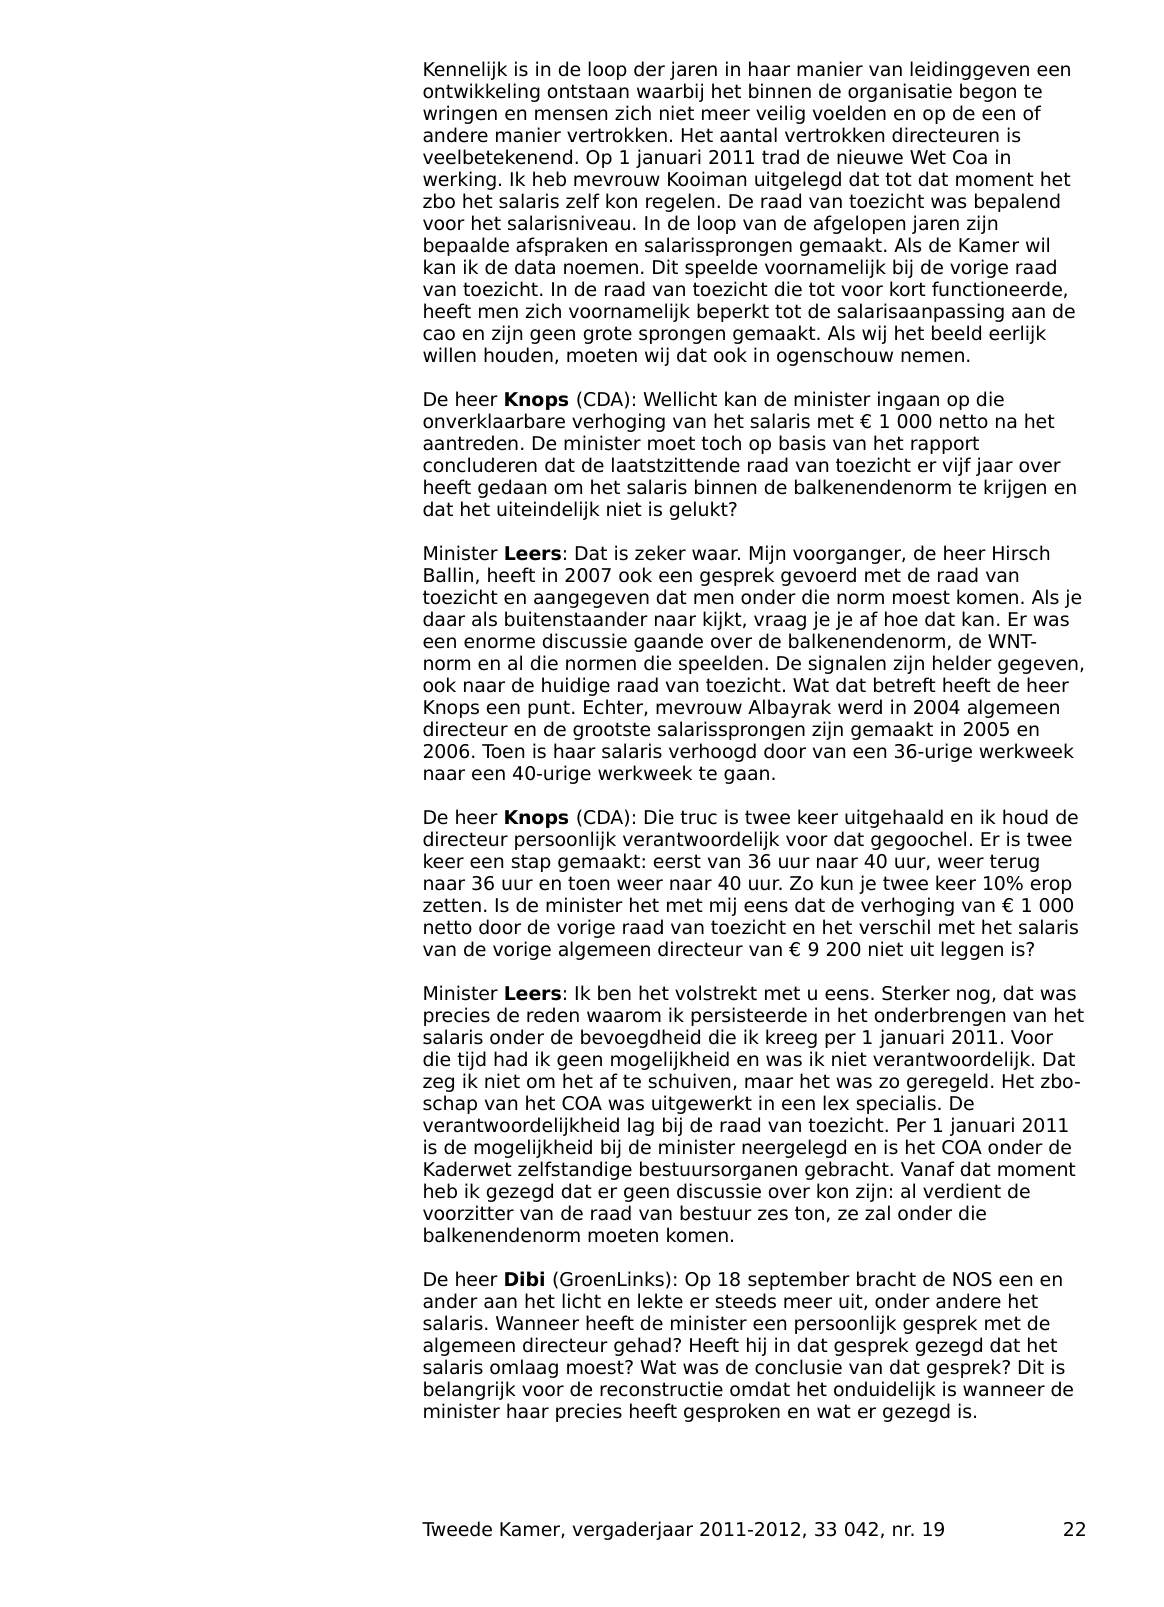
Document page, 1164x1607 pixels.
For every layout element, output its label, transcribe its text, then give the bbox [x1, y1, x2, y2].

text Minister Leers: Ik ben het volstrekt met u eens. Sterker nog, dat was precies de reden waarom ik persisteerde in het onderbrengen van het salaris onder de bevoegdheid die ik kreeg per 1 januari 2011. Voor die tijd had ik geen mogelijkheid en was ik niet verantwoordelijk. Dat zeg ik niet om het af te schuiven, maar het was zo geregeld. Het zbo-schap van het COA was uitgewerkt in een lex specialis. De verantwoordelijkheid lag bij de raad van toezicht. Per 1 januari 2011 is de mogelijkheid bij de minister neergelegd en is het COA onder de Kaderwet zelfstandige bestuursorganen gebracht. Vanaf dat moment heb ik gezegd dat er geen discussie over kon zijn: al verdient de voorzitter van de raad van bestuur zes ton, ze zal onder die balkenendenorm moeten komen. [422, 983, 1087, 1247]
text De heer Dibi (GroenLinks): Op 18 september bracht de NOS een en ander aan het licht en lekte er steeds meer uit, onder andere het salaris. Wanneer heeft de minister een persoonlijk gesprek met de algemeen directeur gehad? Heeft hij in dat gesprek gezegd dat het salaris omlaag moest? Wat was de conclusie van dat gesprek? Dit is belangrijk voor de reconstructie omdat het onduidelijk is wanneer de minister haar precies heeft gesproken en wat er gezegd is. [422, 1269, 1087, 1423]
text Minister Leers: Dat is zeker waar. Mijn voorganger, de heer Hirsch Ballin, heeft in 2007 ook een gesprek gevoerd met de raad van toezicht en aangegeven dat men onder die norm moest komen. Als je daar als buitenstaander naar kijkt, vraag je je af hoe dat kan. Er was een enorme discussie gaande over de balkenendenorm, de WNT-norm en al die normen die speelden. De signalen zijn helder gegeven, ook naar de huidige raad van toezicht. Wat dat betreft heeft de heer Knops een punt. Echter, mevrouw Albayrak werd in 2004 algemeen directeur en de grootste salarissprongen zijn gemaakt in 2005 en 2006. Toen is haar salaris verhoogd door van een 36-urige werkweek naar een 40-urige werkweek te gaan. [422, 543, 1087, 785]
text Kennelijk is in de loop der jaren in haar manier van leidinggeven een ontwikkeling ontstaan waarbij het binnen de organisatie begon te wringen en mensen zich niet meer veilig voelden en op de een of andere manier vertrokken. Het aantal vertrokken directeuren is veelbetekenend. Op 1 januari 2011 trad de nieuwe Wet Coa in werking. Ik heb mevrouw Kooiman uitgelegd dat tot dat moment het zbo het salaris zelf kon regelen. De raad van toezicht was bepalend voor het salarisniveau. In de loop van de afgelopen jaren zijn bepaalde afspraken en salarissprongen gemaakt. Als de Kamer wil kan ik de data noemen. Dit speelde voornamelijk bij de vorige raad van toezicht. In de raad van toezicht die tot voor kort functioneerde, heeft men zich voornamelijk beperkt tot de salarisaanpassing aan de cao en zijn geen grote sprongen gemaakt. Als wij het beeld eerlijk willen houden, moeten wij dat ook in ogenschouw nemen. [422, 59, 1087, 367]
text De heer Knops (CDA): Die truc is twee keer uitgehaald en ik houd de directeur persoonlijk verantwoordelijk voor dat gegoochel. Er is twee keer een stap gemaakt: eerst van 36 uur naar 40 uur, weer terug naar 36 uur en toen weer naar 40 uur. Zo kun je twee keer 10% erop zetten. Is de minister het met mij eens dat de verhoging van € 1 000 netto door de vorige raad van toezicht en het verschil met het salaris van de vorige algemeen directeur van € 9 200 niet uit leggen is? [422, 807, 1087, 961]
text De heer Knops (CDA): Wellicht kan de minister ingaan op die onverklaarbare verhoging van het salaris met € 1 000 netto na het aantreden. De minister moet toch op basis van het rapport concluderen dat de laatstzittende raad van toezicht er vijf jaar over heeft gedaan om het salaris binnen de balkenendenorm te krijgen en dat het uiteindelijk niet is gelukt? [422, 389, 1087, 521]
